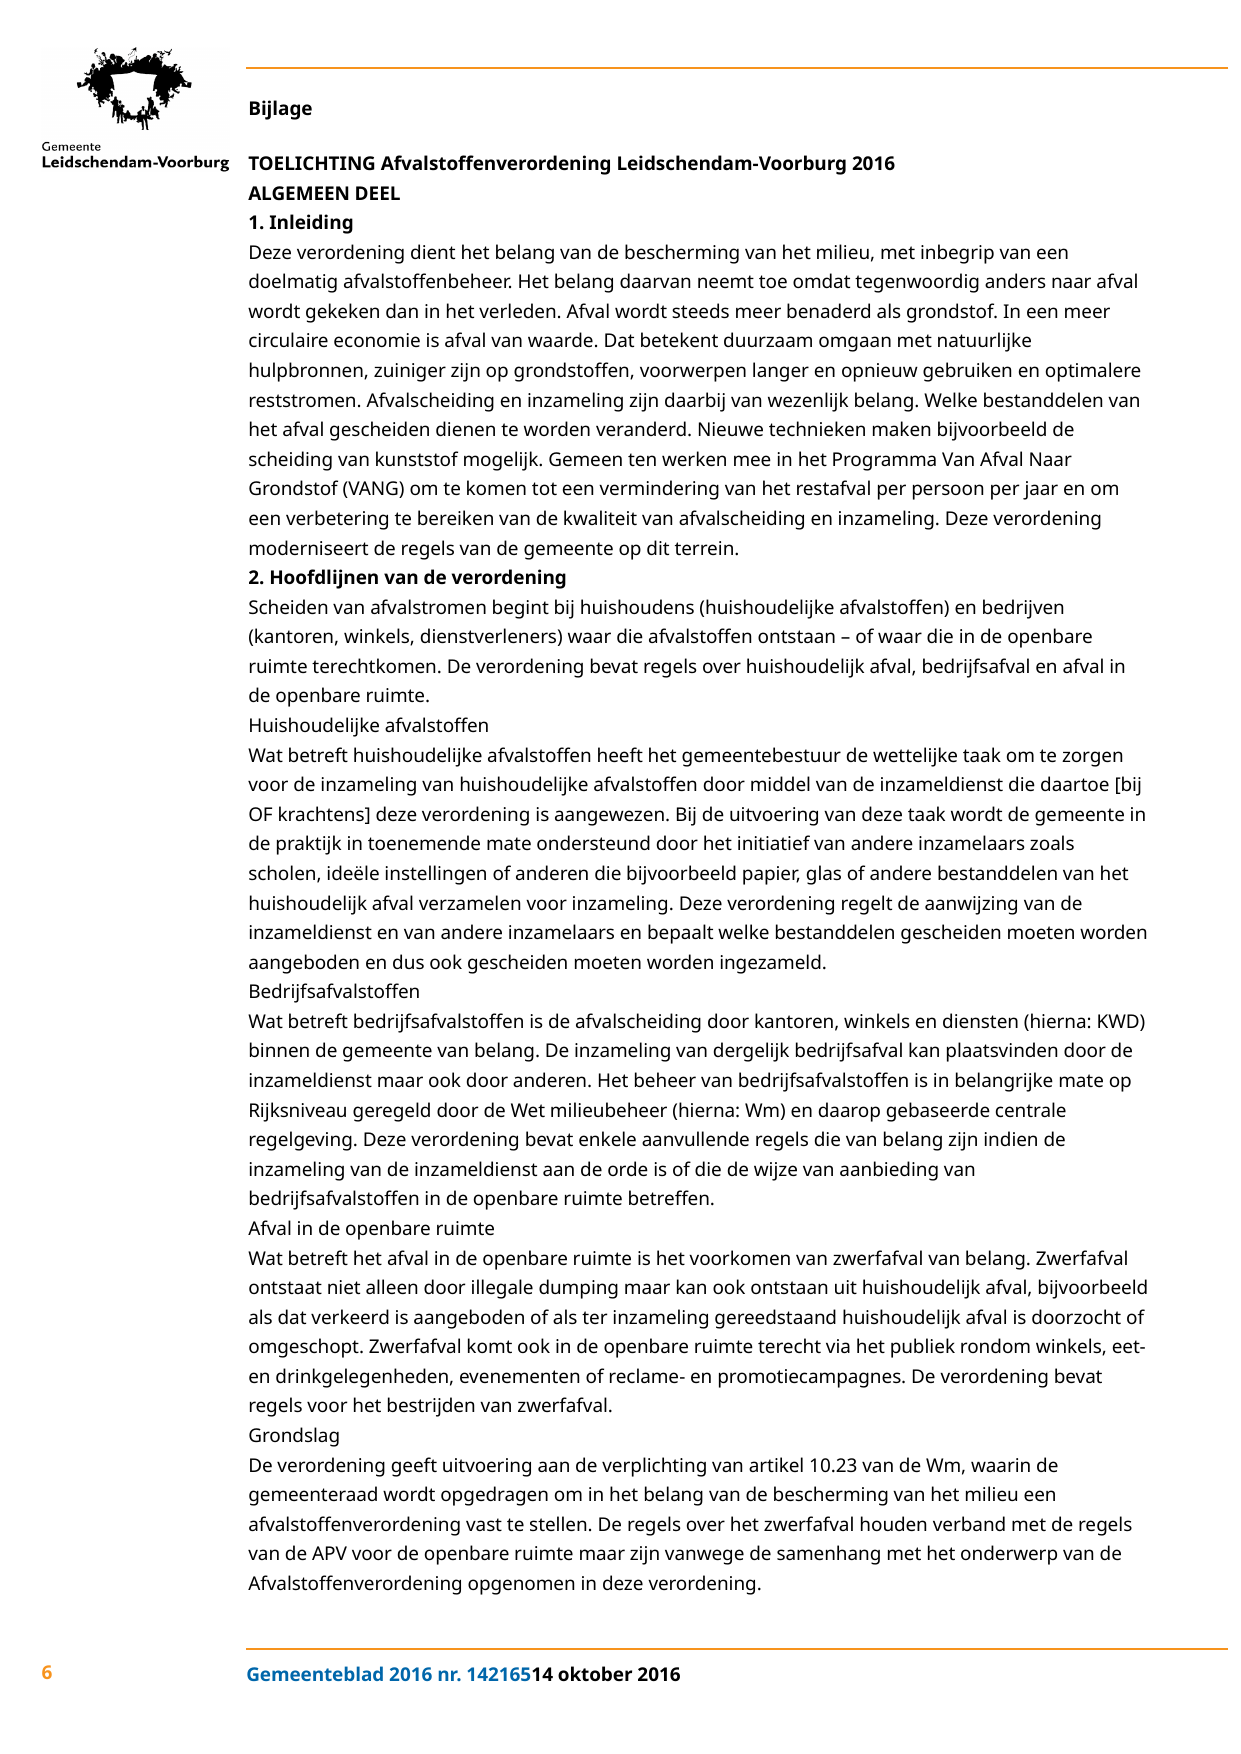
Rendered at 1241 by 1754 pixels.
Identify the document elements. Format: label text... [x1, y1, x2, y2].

text De verordening geeft uitvoering aan de verplichting van artikel 10.23 van de Wm, waarin de gemeenteraad wordt opgedragen om in het belang van de bescherming van het milieu een afvalstoffenverordening vast te stellen. De regels over het zwerfafval houden verband met de regels van de APV voor de openbare ruimte maar zijn vanwege de samenhang met het onderwerp van de Afvalstoffenverordening opgenomen in deze verordening. [248, 1452, 1152, 1596]
text Wat betreft het afval in de openbare ruimte is het voorkomen van zwerfafval van belang. Zwerfafval ontstaat niet alleen door illegale dumping maar kan ook ontstaan uit huishoudelijk afval, bijvoorbeeld als dat verkeerd is aangeboden of als ter inzameling gereedstaand huishoudelijk afval is doorzocht of omgeschopt. Zwerfafval komt ook in de openbare ruimte terecht via het publiek rondom winkels, eet- en drinkgelegenheden, evenementen of reclame- en promotiecampagnes. De verordening bevat regels voor het bestrijden van zwerfafval. [248, 1245, 1152, 1418]
text ALGEMEEN DEEL [248, 180, 1152, 206]
text Grondslag [248, 1422, 1152, 1448]
text Bijlage [248, 95, 1152, 121]
text Afval in de openbare ruimte [248, 1215, 1152, 1241]
text Deze verordening dient het belang van de bescherming van het milieu, met inbegrip van een doelmatig afvalstoffenbeheer. Het belang daarvan neemt toe omdat tegenwoordig anders naar afval wordt gekeken dan in het verleden. Afval wordt steeds meer benaderd als grondstof. In een meer circulaire economie is afval van waarde. Dat betekent duurzaam omgaan met natuurlijke hulpbronnen, zuiniger zijn op grondstoffen, voorwerpen langer en opnieuw gebruiken en optimalere reststromen. Afvalscheiding en inzameling zijn daarbij van wezenlijk belang. Welke bestanddelen van het afval gescheiden dienen te worden veranderd. Nieuwe technieken maken bijvoorbeeld de scheiding van kunststof mogelijk. Gemeen ten werken mee in het Programma Van Afval Naar Grondstof (VANG) om te komen tot een vermindering van het restafval per persoon per jaar en om een verbetering te bereiken van de kwaliteit van afvalscheiding en inzameling. Deze verordening moderniseert de regels van de gemeente op dit terrein. [248, 239, 1152, 561]
text Wat betreft huishoudelijke afvalstoffen heeft het gemeentebestuur de wettelijke taak om te zorgen voor de inzameling van huishoudelijke afvalstoffen door middel van de inzameldienst die daartoe [bij OF krachtens] deze verordening is aangewezen. Bij de uitvoering van deze taak wordt de gemeente in de praktijk in toenemende mate ondersteund door het initiatief van andere inzamelaars zoals scholen, ideële instellingen of anderen die bijvoorbeeld papier, glas of andere bestanddelen van het huishoudelijk afval verzamelen voor inzameling. Deze verordening regelt de aanwijzing van de inzameldienst en van andere inzamelaars en bepaalt welke bestanddelen gescheiden moeten worden aangeboden en dus ook gescheiden moeten worden ingezameld. [248, 742, 1152, 975]
text Huishoudelijke afvalstoffen [248, 712, 1152, 738]
picture [41, 47, 231, 172]
text Scheiden van afvalstromen begint bij huishoudens (huishoudelijke afvalstoffen) en bedrijven (kantoren, winkels, dienstverleners) waar die afvalstoffen ontstaan – of waar die in de openbare ruimte terechtkomen. De verordening bevat regels over huishoudelijk afval, bedrijfsafval en afval in de openbare ruimte. [248, 594, 1152, 708]
text TOELICHTING Afvalstoffenverordening Leidschendam-Voorburg 2016 [248, 150, 1152, 176]
text 1. Inleiding [248, 209, 1152, 235]
text 2. Hoofdlijnen van de verordening [248, 564, 1152, 590]
text Bedrijfsafvalstoffen [248, 978, 1152, 1004]
text Wat betreft bedrijfsafvalstoffen is de afvalscheiding door kantoren, winkels en diensten (hierna: KWD) binnen de gemeente van belang. De inzameling van dergelijk bedrijfsafval kan plaatsvinden door de inzameldienst maar ook door anderen. Het beheer van bedrijfsafvalstoffen is in belangrijke mate op Rijksniveau geregeld door de Wet milieubeheer (hierna: Wm) en daarop gebaseerde centrale regelgeving. Deze verordening bevat enkele aanvullende regels die van belang zijn indien de inzameling van de inzameldienst aan de orde is of die de wijze van aanbieding van bedrijfsafvalstoffen in de openbare ruimte betreffen. [248, 1008, 1152, 1211]
